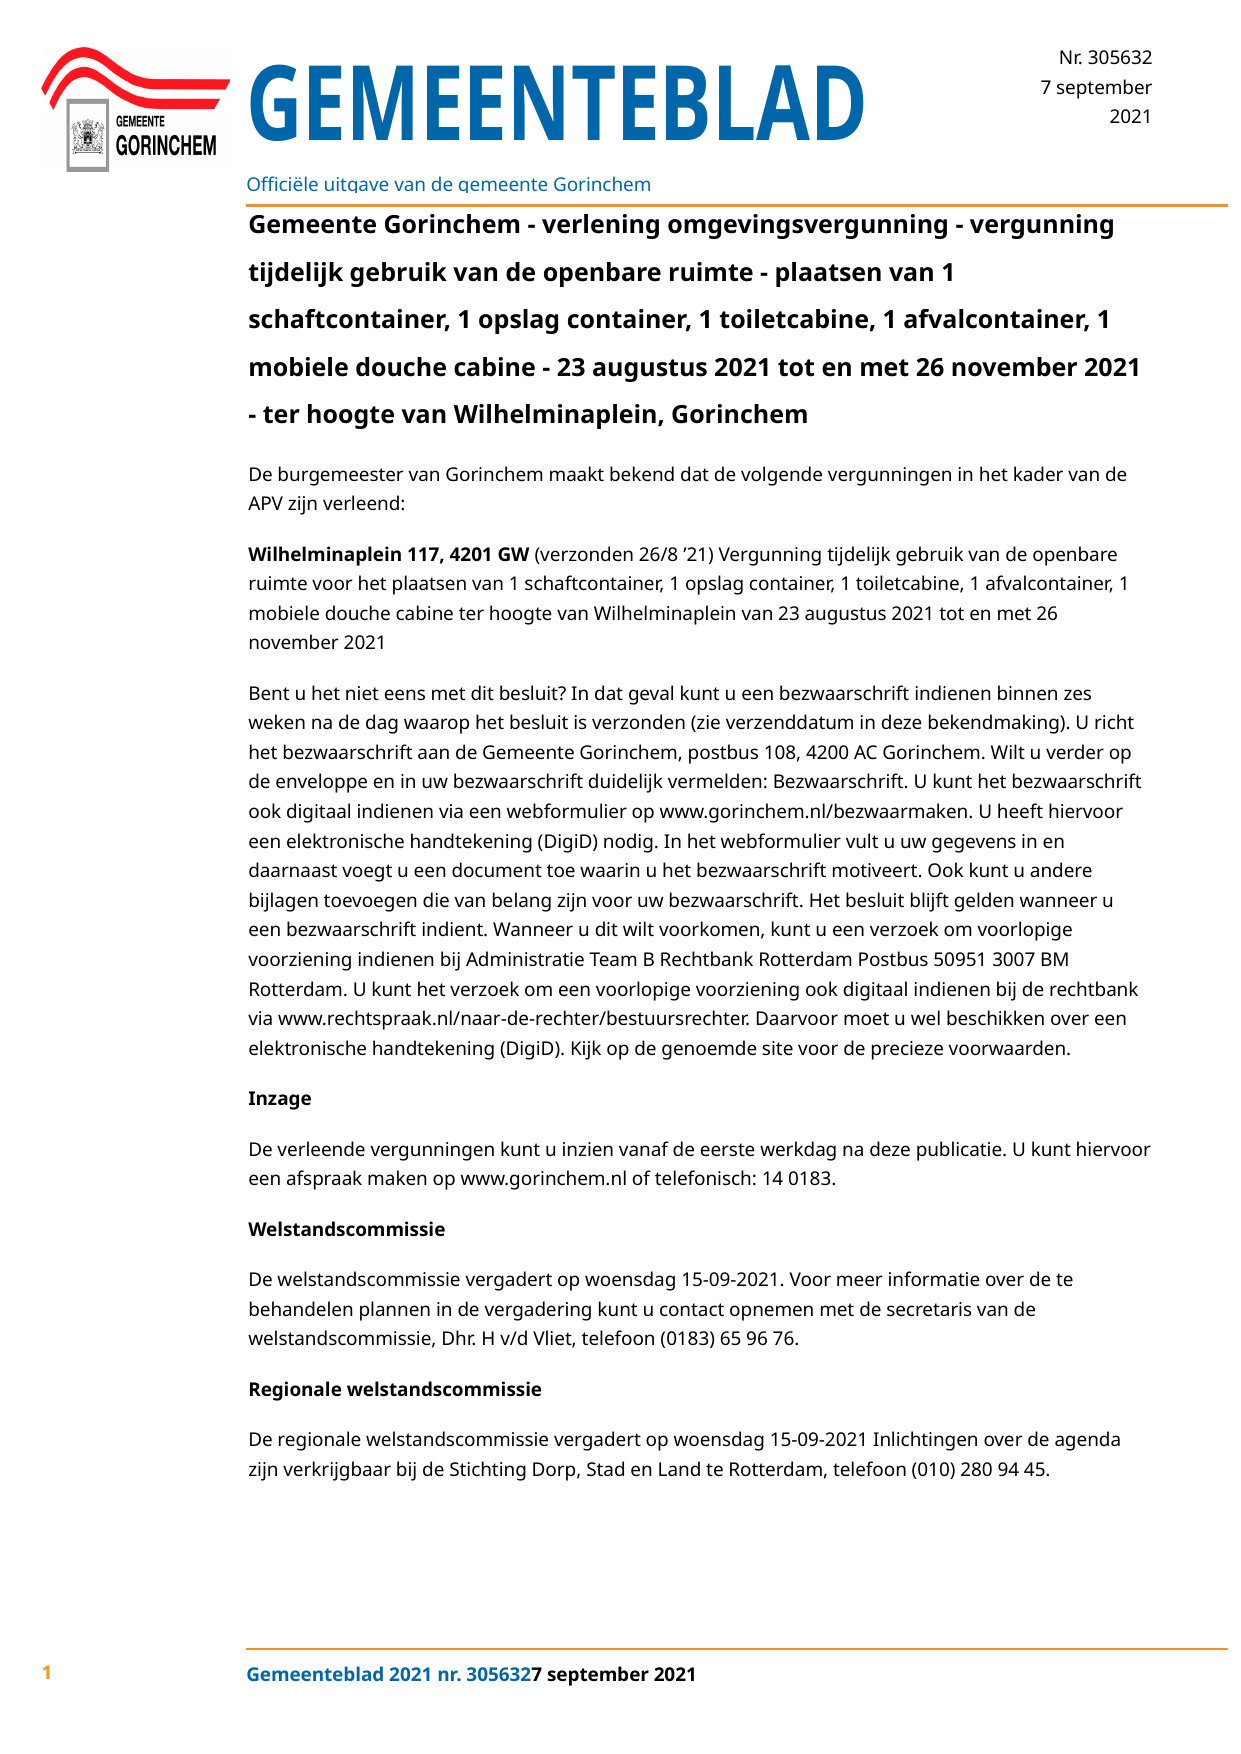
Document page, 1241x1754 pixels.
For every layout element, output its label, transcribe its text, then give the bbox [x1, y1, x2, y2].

text De burgemeester van Gorinchem maakt bekend dat de volgende vergunningen in het kader van de APV zijn verleend: [248, 461, 1152, 516]
text Welstandscommissie [248, 1216, 1152, 1241]
text De verleende vergunningen kunt u inzien vanaf de eerste werkdag na deze publicatie. U kunt hiervoor een afspraak maken op www.gorinchem.nl of telefonisch: 14 0183. [248, 1136, 1152, 1191]
text Wilhelminaplein 117, 4201 GW (verzonden 26/8 ’21) Vergunning tijdelijk gebruik van de openbare ruimte voor het plaatsen van 1 schaftcontainer, 1 opslag container, 1 toiletcabine, 1 afvalcontainer, 1 mobiele douche cabine ter hoogte van Wilhelminaplein van 23 augustus 2021 tot en met 26 november 2021 [248, 541, 1152, 655]
text Bent u het niet eens met dit besluit? In dat geval kunt u een bezwaarschrift indienen binnen zes weken na de dag waarop het besluit is verzonden (zie verzenddatum in deze bekendmaking). U richt het bezwaarschrift aan de Gemeente Gorinchem, postbus 108, 4200 AC Gorinchem. Wilt u verder op de enveloppe en in uw bezwaarschrift duidelijk vermelden: Bezwaarschrift. U kunt het bezwaarschrift ook digitaal indienen via een webformulier op www.gorinchem.nl/bezwaarmaken. U heeft hiervoor een elektronische handtekening (DigiD) nodig. In het webformulier vult u uw gegevens in en daarnaast voegt u een document toe waarin u het bezwaarschrift motiveert. Ook kunt u andere bijlagen toevoegen die van belang zijn voor uw bezwaarschrift. Het besluit blijft gelden wanneer u een bezwaarschrift indient. Wanneer u dit wilt voorkomen, kunt u een verzoek om voorlopige voorziening indienen bij Administratie Team B Rechtbank Rotterdam Postbus 50951 3007 BM Rotterdam. U kunt het verzoek om een voorlopige voorziening ook digitaal indienen bij de rechtbank via www.rechtspraak.nl/naar-de-rechter/bestuursrechter. Daarvoor moet u wel beschikken over een elektronische handtekening (DigiD). Kijk op de genoemde site voor de precieze voorwaarden. [248, 680, 1152, 1061]
text Regionale welstandscommissie [248, 1376, 1152, 1401]
text De regionale welstandscommissie vergadert op woensdag 15-09-2021 Inlichtingen over de agenda zijn verkrijgbaar bij de Stichting Dorp, Stad en Land te Rotterdam, telefoon (010) 280 94 45. [248, 1426, 1152, 1481]
picture [41, 47, 231, 172]
text Inzage [248, 1085, 1152, 1111]
text De welstandscommissie vergadert op woensdag 15-09-2021. Voor meer informatie over de te behandelen plannen in de vergadering kunt u contact opnemen met de secretaris van de welstandscommissie, Dhr. H v/d Vliet, telefoon (0183) 65 96 76. [248, 1266, 1152, 1351]
text Gemeente Gorinchem - verlening omgevingsvergunning - vergunning tijdelijk gebruik van de openbare ruimte - plaatsen van 1 schaftcontainer, 1 opslag container, 1 toiletcabine, 1 afvalcontainer, 1 mobiele douche cabine - 23 augustus 2021 tot en met 26 november 2021 - ter hoogte van Wilhelminaplein, Gorinchem [248, 207, 1152, 431]
